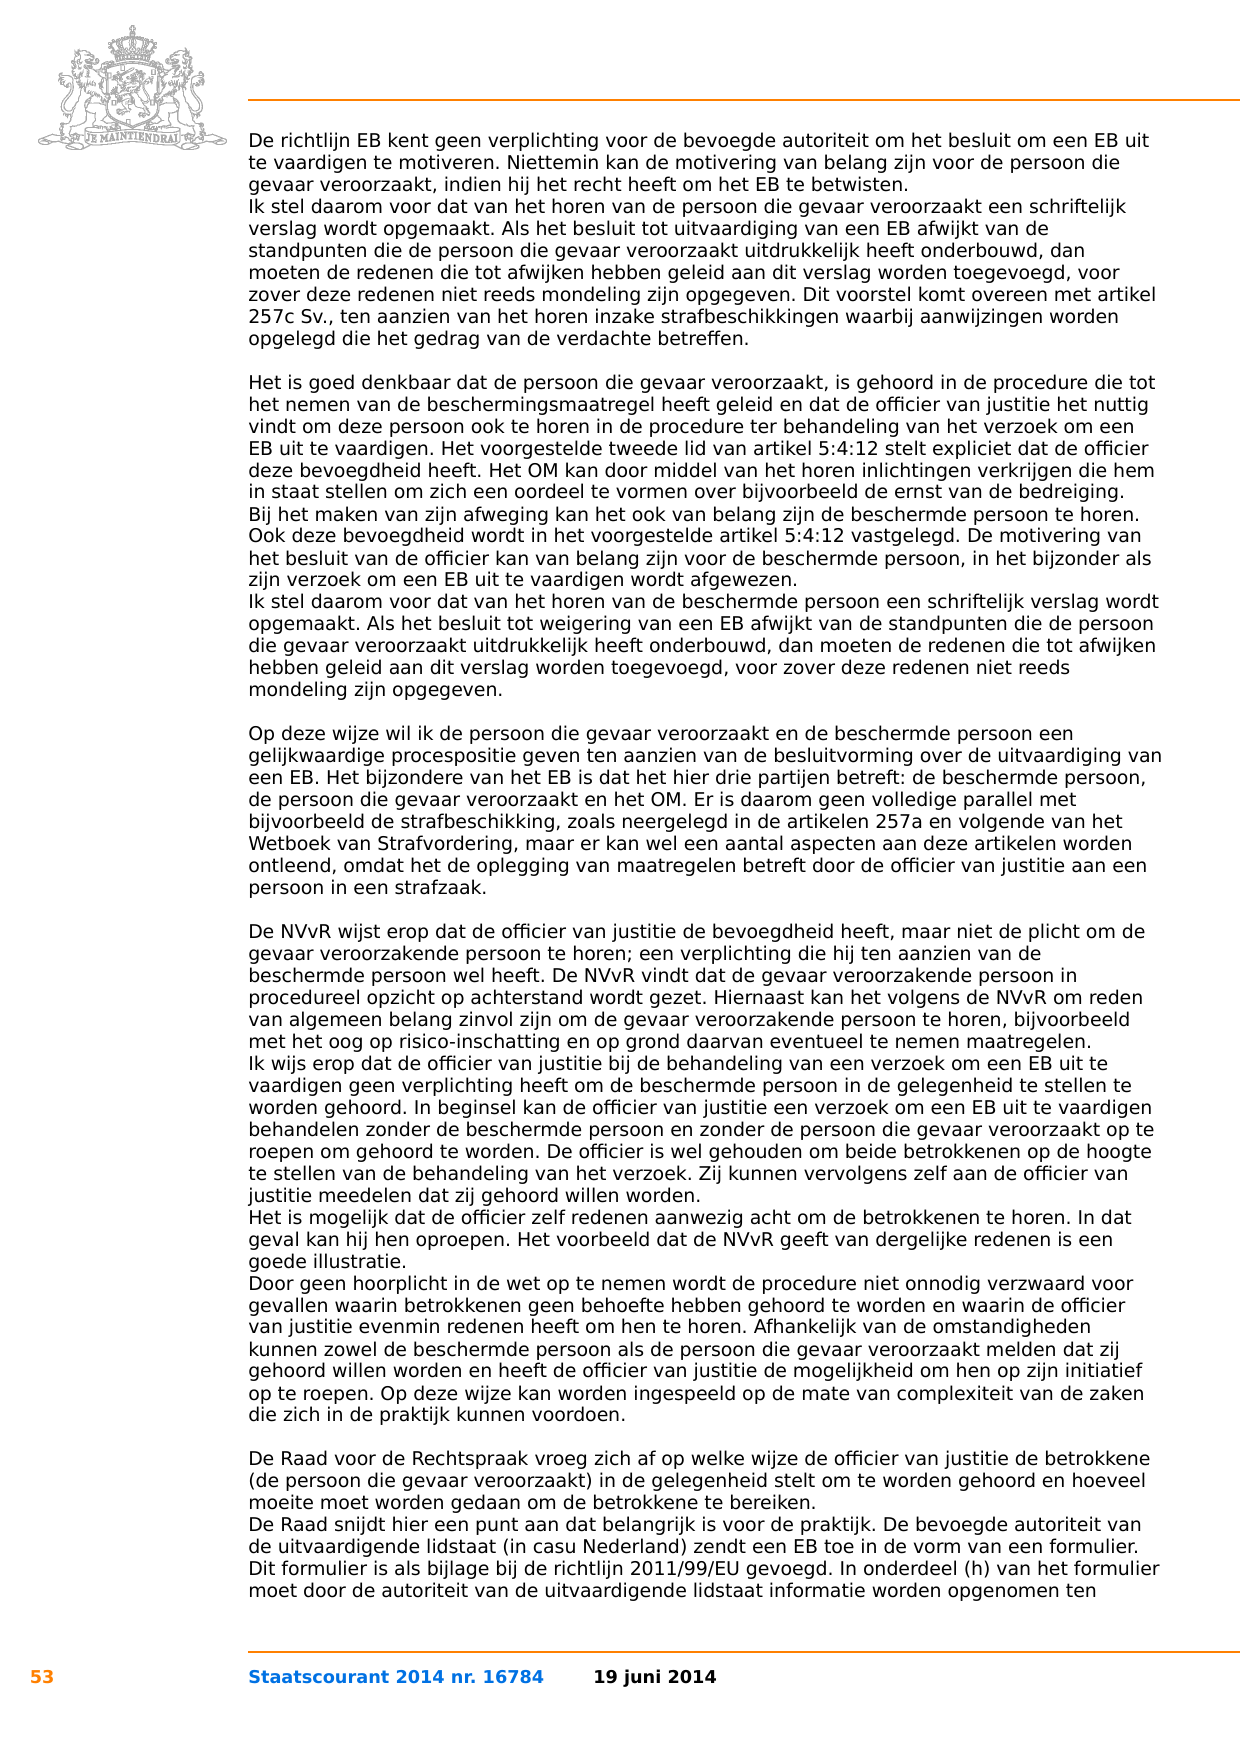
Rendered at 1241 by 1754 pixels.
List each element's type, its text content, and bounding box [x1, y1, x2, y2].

text Door geen hoorplicht in de wet op te nemen wordt de procedure niet onnodig verzwaard voor gevallen waarin betrokkenen geen behoefte hebben gehoord te worden en waarin de officier van justitie evenmin redenen heeft om hen te horen. Afhankelijk van de omstandigheden kunnen zowel de beschermde persoon als de persoon die gevaar veroorzaakt melden dat zij gehoord willen worden en heeft de officier van justitie de mogelijkheid om hen op zijn initiatief op te roepen. Op deze wijze kan worden ingespeeld op de mate van complexiteit van de zaken die zich in de praktijk kunnen voordoen. [248, 1272, 1163, 1426]
text De richtlijn EB kent geen verplichting voor de bevoegde autoriteit om het besluit om een EB uit te vaardigen te motiveren. Niettemin kan de motivering van belang zijn voor de persoon die gevaar veroorzaakt, indien hij het recht heeft om het EB te betwisten. [248, 130, 1163, 196]
text Ik wijs erop dat de officier van justitie bij de behandeling van een verzoek om een EB uit te vaardigen geen verplichting heeft om de beschermde persoon in de gelegenheid te stellen te worden gehoord. In beginsel kan de officier van justitie een verzoek om een EB uit te vaardigen behandelen zonder de beschermde persoon en zonder de persoon die gevaar veroorzaakt op te roepen om gehoord te worden. De officier is wel gehouden om beide betrokkenen op de hoogte te stellen van de behandeling van het verzoek. Zij kunnen vervolgens zelf aan de officier van justitie meedelen dat zij gehoord willen worden. [248, 1053, 1163, 1207]
text De Raad voor de Rechtspraak vroeg zich af op welke wijze de officier van justitie de betrokkene (de persoon die gevaar veroorzaakt) in de gelegenheid stelt om te worden gehoord en hoeveel moeite moet worden gedaan om de betrokkene te bereiken. [248, 1448, 1163, 1514]
text Het is mogelijk dat de officier zelf redenen aanwezig acht om de betrokkenen te horen. In dat geval kan hij hen oproepen. Het voorbeeld dat de NVvR geeft van dergelijke redenen is een goede illustratie. [248, 1207, 1163, 1272]
text Bij het maken van zijn afweging kan het ook van belang zijn de beschermde persoon te horen. Ook deze bevoegdheid wordt in het voorgestelde artikel 5:4:12 vastgelegd. De motivering van het besluit van de officier kan van belang zijn voor de beschermde persoon, in het bijzonder als zijn verzoek om een EB uit te vaardigen wordt afgewezen. [248, 503, 1163, 591]
text Ik stel daarom voor dat van het horen van de beschermde persoon een schriftelijk verslag wordt opgemaakt. Als het besluit tot weigering van een EB afwijkt van de standpunten die de persoon die gevaar veroorzaakt uitdrukkelijk heeft onderbouwd, dan moeten de redenen die tot afwijken hebben geleid aan dit verslag worden toegevoegd, voor zover deze redenen niet reeds mondeling zijn opgegeven. [248, 591, 1163, 701]
text De NVvR wijst erop dat de officier van justitie de bevoegdheid heeft, maar niet de plicht om de gevaar veroorzakende persoon te horen; een verplichting die hij ten aanzien van de beschermde persoon wel heeft. De NVvR vindt dat de gevaar veroorzakende persoon in procedureel opzicht op achterstand wordt gezet. Hiernaast kan het volgens de NVvR om reden van algemeen belang zinvol zijn om de gevaar veroorzakende persoon te horen, bijvoorbeeld met het oog op risico-inschatting en op grond daarvan eventueel te nemen maatregelen. [248, 921, 1163, 1053]
picture [38, 25, 227, 150]
text Ik stel daarom voor dat van het horen van de persoon die gevaar veroorzaakt een schriftelijk verslag wordt opgemaakt. Als het besluit tot uitvaardiging van een EB afwijkt van de standpunten die de persoon die gevaar veroorzaakt uitdrukkelijk heeft onderbouwd, dan moeten de redenen die tot afwijken hebben geleid aan dit verslag worden toegevoegd, voor zover deze redenen niet reeds mondeling zijn opgegeven. Dit voorstel komt overeen met artikel 257c Sv., ten aanzien van het horen inzake strafbeschikkingen waarbij aanwijzingen worden opgelegd die het gedrag van de verdachte betreffen. [248, 196, 1163, 350]
text De Raad snijdt hier een punt aan dat belangrijk is voor de praktijk. De bevoegde autoriteit van de uitvaardigende lidstaat (in casu Nederland) zendt een EB toe in de vorm van een formulier. Dit formulier is als bijlage bij de richtlijn 2011/99/EU gevoegd. In onderdeel (h) van het formulier moet door de autoriteit van de uitvaardigende lidstaat informatie worden opgenomen ten [248, 1514, 1163, 1602]
text Het is goed denkbaar dat de persoon die gevaar veroorzaakt, is gehoord in de procedure die tot het nemen van de beschermingsmaatregel heeft geleid en dat de officier van justitie het nuttig vindt om deze persoon ook te horen in de procedure ter behandeling van het verzoek om een EB uit te vaardigen. Het voorgestelde tweede lid van artikel 5:4:12 stelt expliciet dat de officier deze bevoegdheid heeft. Het OM kan door middel van het horen inlichtingen verkrijgen die hem in staat stellen om zich een oordeel te vormen over bijvoorbeeld de ernst van de bedreiging. [248, 372, 1163, 503]
text Op deze wijze wil ik de persoon die gevaar veroorzaakt en de beschermde persoon een gelijkwaardige procespositie geven ten aanzien van de besluitvorming over de uitvaardiging van een EB. Het bijzondere van het EB is dat het hier drie partijen betreft: de beschermde persoon, de persoon die gevaar veroorzaakt en het OM. Er is daarom geen volledige parallel met bijvoorbeeld de strafbeschikking, zoals neergelegd in de artikelen 257a en volgende van het Wetboek van Strafvordering, maar er kan wel een aantal aspecten aan deze artikelen worden ontleend, omdat het de oplegging van maatregelen betreft door de officier van justitie aan een persoon in een strafzaak. [248, 723, 1163, 899]
